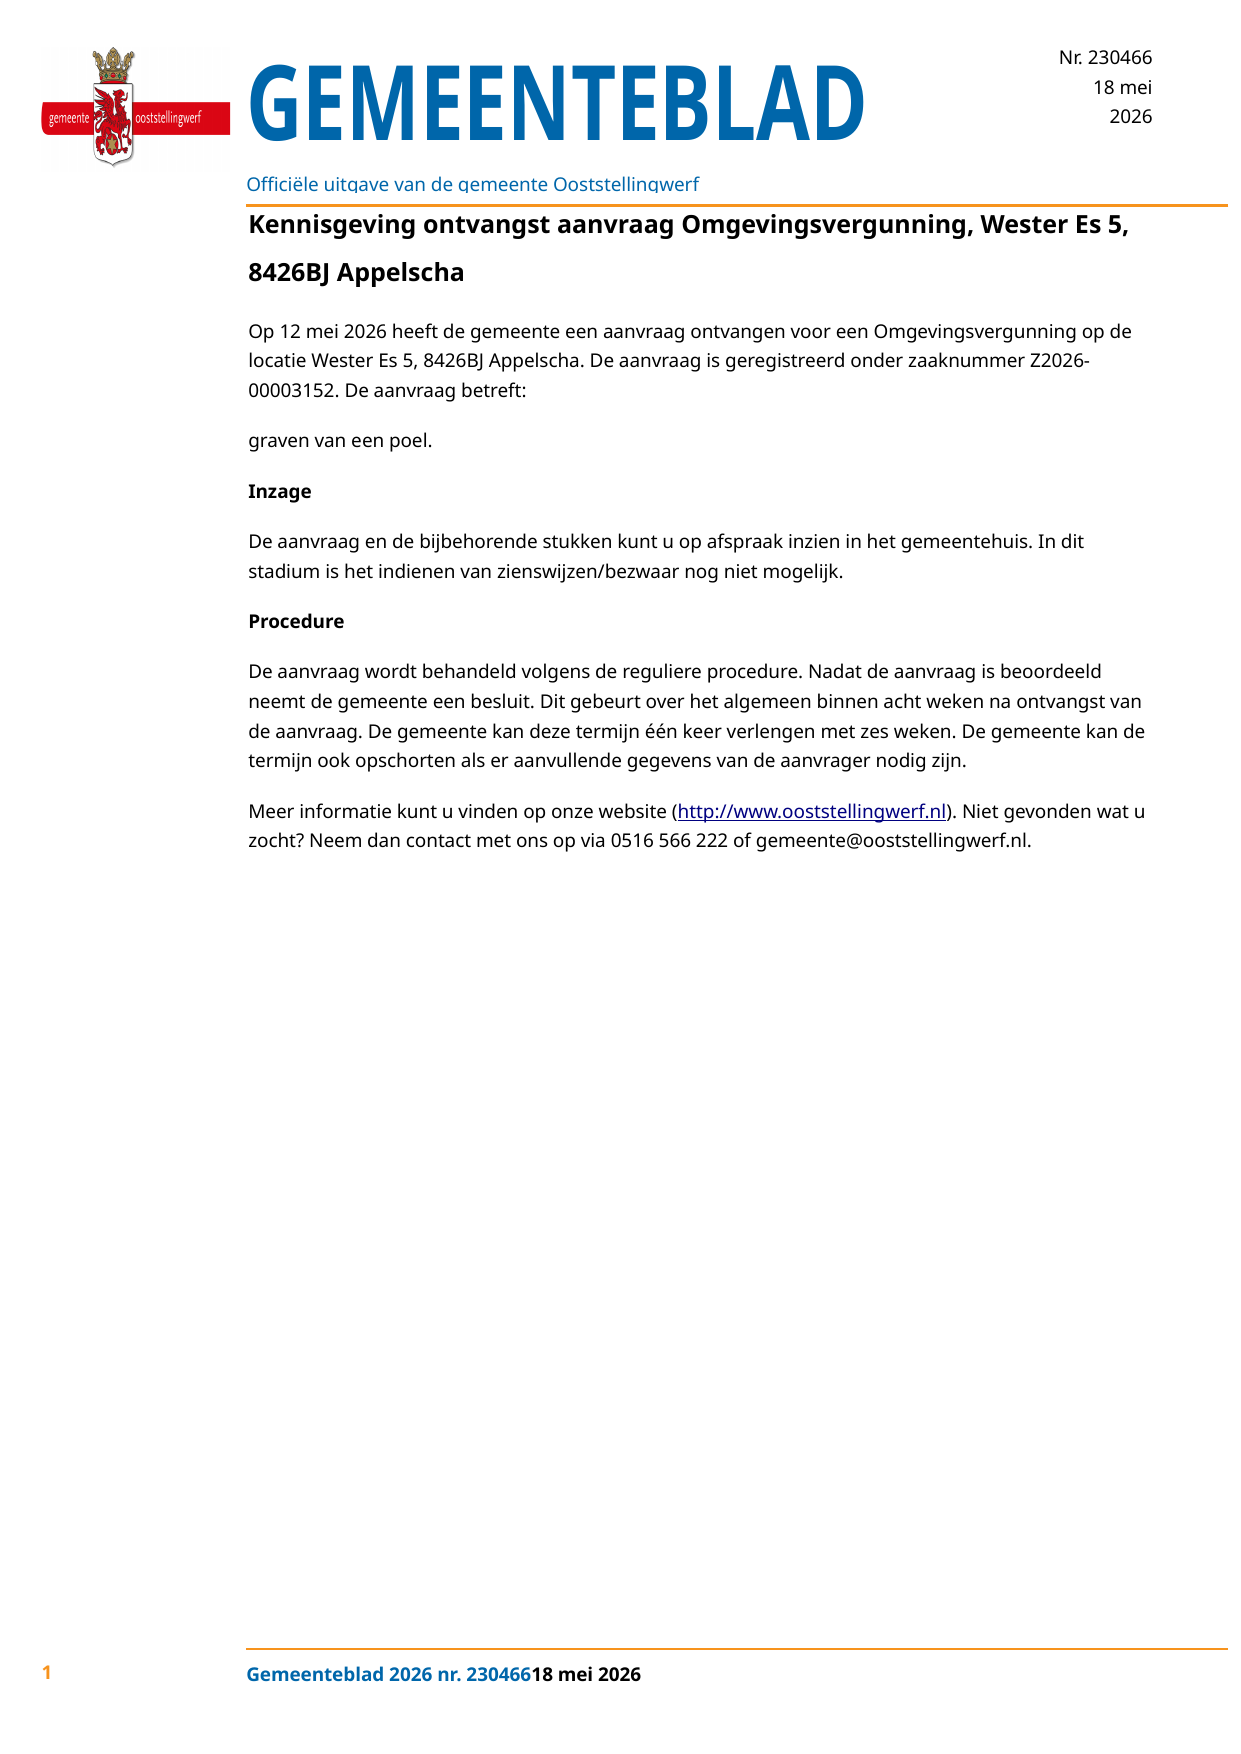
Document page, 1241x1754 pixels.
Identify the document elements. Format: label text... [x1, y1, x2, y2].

text Inzage [248, 478, 1152, 504]
picture [41, 47, 231, 172]
text De aanvraag en de bijbehorende stukken kunt u op afspraak inzien in het gemeentehuis. In dit stadium is het indienen van zienswijzen/bezwaar nog niet mogelijk. [248, 528, 1152, 584]
text graven van een poel. [248, 427, 1152, 453]
text De aanvraag wordt behandeld volgens de reguliere procedure. Nadat de aanvraag is beoordeeld neemt de gemeente een besluit. Dit gebeurt over het algemeen binnen acht weken na ontvangst van de aanvraag. De gemeente kan deze termijn één keer verlengen met zes weken. De gemeente kan de termijn ook opschorten als er aanvullende gegevens van de aanvrager nodig zijn. [248, 659, 1152, 773]
text Kennisgeving ontvangst aanvraag Omgevingsvergunning, Wester Es 5, 8426BJ Appelscha [248, 207, 1152, 288]
text Op 12 mei 2026 heeft de gemeente een aanvraag ontvangen voor een Omgevingsvergunning op de locatie Wester Es 5, 8426BJ Appelscha. De aanvraag is geregistreerd onder zaaknummer Z2026-00003152. De aanvraag betreft: [248, 318, 1152, 403]
text Procedure [248, 608, 1152, 634]
text Meer informatie kunt u vinden op onze website (http://www.ooststellingwerf.nl). Niet gevonden wat u zocht? Neem dan contact met ons op via 0516 566 222 of gemeente@ooststellingwerf.nl. [248, 798, 1152, 853]
